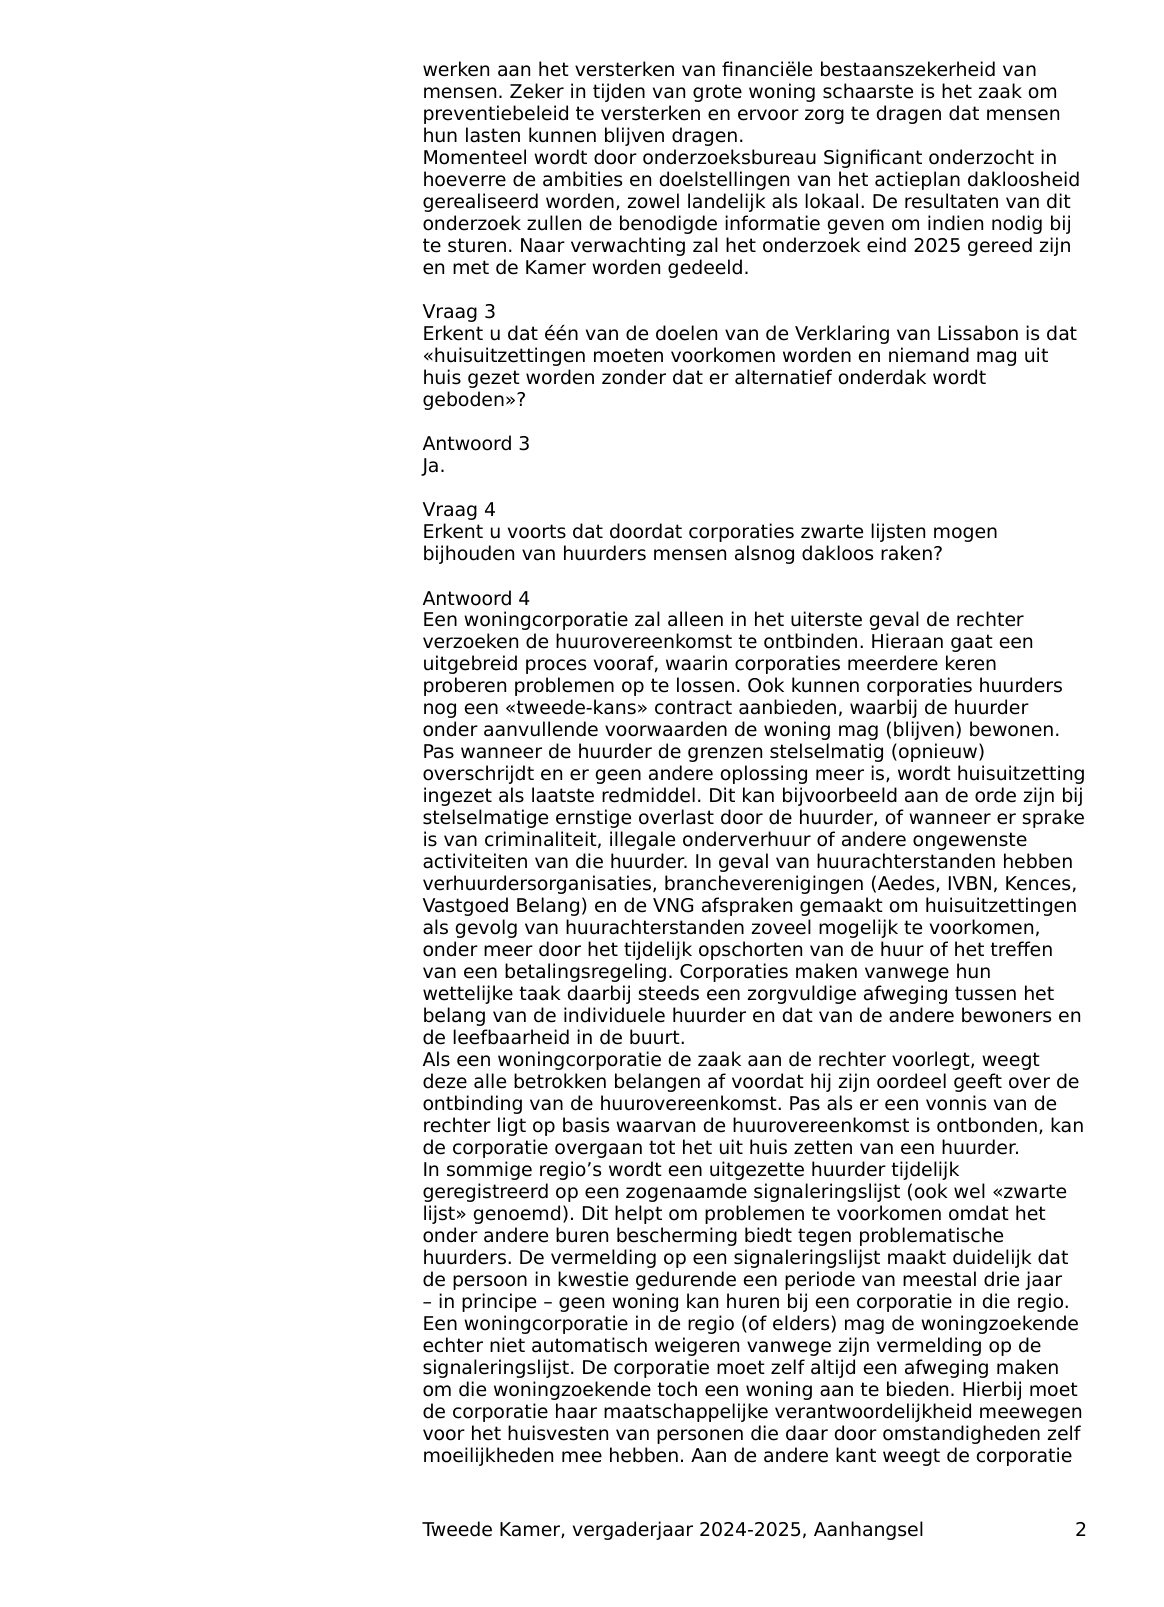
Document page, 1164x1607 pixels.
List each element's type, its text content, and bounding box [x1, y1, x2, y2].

text Ja. [422, 455, 1087, 477]
text Antwoord 4 [422, 587, 1087, 609]
text Erkent u dat één van de doelen van de Verklaring van Lissabon is dat «huisuitzettingen moeten voorkomen worden en niemand mag uit huis gezet worden zonder dat er alternatief onderdak wordt geboden»? [422, 323, 1087, 411]
text Erkent u voorts dat doordat corporaties zwarte lijsten mogen bijhouden van huurders mensen alsnog dakloos raken? [422, 521, 1087, 565]
text Antwoord 3 [422, 433, 1087, 455]
text Vraag 4 [422, 499, 1087, 521]
text In sommige regio’s wordt een uitgezette huurder tijdelijk geregistreerd op een zogenaamde signaleringslijst (ook wel «zwarte lijst» genoemd). Dit helpt om problemen te voorkomen omdat het onder andere buren bescherming biedt tegen problematische huurders. De vermelding op een signaleringslijst maakt duidelijk dat de persoon in kwestie gedurende een periode van meestal drie jaar – in principe – geen woning kan huren bij een corporatie in die regio. Een woningcorporatie in de regio (of elders) mag de woningzoekende echter niet automatisch weigeren vanwege zijn vermelding op de signaleringslijst. De corporatie moet zelf altijd een afweging maken om die woningzoekende toch een woning aan te bieden. Hierbij moet de corporatie haar maatschappelijke verantwoordelijkheid meewegen voor het huisvesten van personen die daar door omstandigheden zelf moeilijkheden mee hebben. Aan de andere kant weegt de corporatie [422, 1159, 1087, 1467]
text werken aan het versterken van financiële bestaanszekerheid van mensen. Zeker in tijden van grote woning schaarste is het zaak om preventiebeleid te versterken en ervoor zorg te dragen dat mensen hun lasten kunnen blijven dragen. [422, 59, 1087, 147]
text Als een woningcorporatie de zaak aan de rechter voorlegt, weegt deze alle betrokken belangen af voordat hij zijn oordeel geeft over de ontbinding van de huurovereenkomst. Pas als er een vonnis van de rechter ligt op basis waarvan de huurovereenkomst is ontbonden, kan de corporatie overgaan tot het uit huis zetten van een huurder. [422, 1049, 1087, 1159]
text Een woningcorporatie zal alleen in het uiterste geval de rechter verzoeken de huurovereenkomst te ontbinden. Hieraan gaat een uitgebreid proces vooraf, waarin corporaties meerdere keren proberen problemen op te lossen. Ook kunnen corporaties huurders nog een «tweede-kans» contract aanbieden, waarbij de huurder onder aanvullende voorwaarden de woning mag (blijven) bewonen. Pas wanneer de huurder de grenzen stelselmatig (opnieuw) overschrijdt en er geen andere oplossing meer is, wordt huisuitzetting ingezet als laatste redmiddel. Dit kan bijvoorbeeld aan de orde zijn bij stelselmatige ernstige overlast door de huurder, of wanneer er sprake is van criminaliteit, illegale onderverhuur of andere ongewenste activiteiten van die huurder. In geval van huurachterstanden hebben verhuurdersorganisaties, brancheverenigingen (Aedes, IVBN, Kences, Vastgoed Belang) en de VNG afspraken gemaakt om huisuitzettingen als gevolg van huurachterstanden zoveel mogelijk te voorkomen, onder meer door het tijdelijk opschorten van de huur of het treffen van een betalingsregeling. Corporaties maken vanwege hun wettelijke taak daarbij steeds een zorgvuldige afweging tussen het belang van de individuele huurder en dat van de andere bewoners en de leefbaarheid in de buurt. [422, 609, 1087, 1049]
text Momenteel wordt door onderzoeksbureau Significant onderzocht in hoeverre de ambities en doelstellingen van het actieplan dakloosheid gerealiseerd worden, zowel landelijk als lokaal. De resultaten van dit onderzoek zullen de benodigde informatie geven om indien nodig bij te sturen. Naar verwachting zal het onderzoek eind 2025 gereed zijn en met de Kamer worden gedeeld. [422, 147, 1087, 279]
text Vraag 3 [422, 301, 1087, 323]
